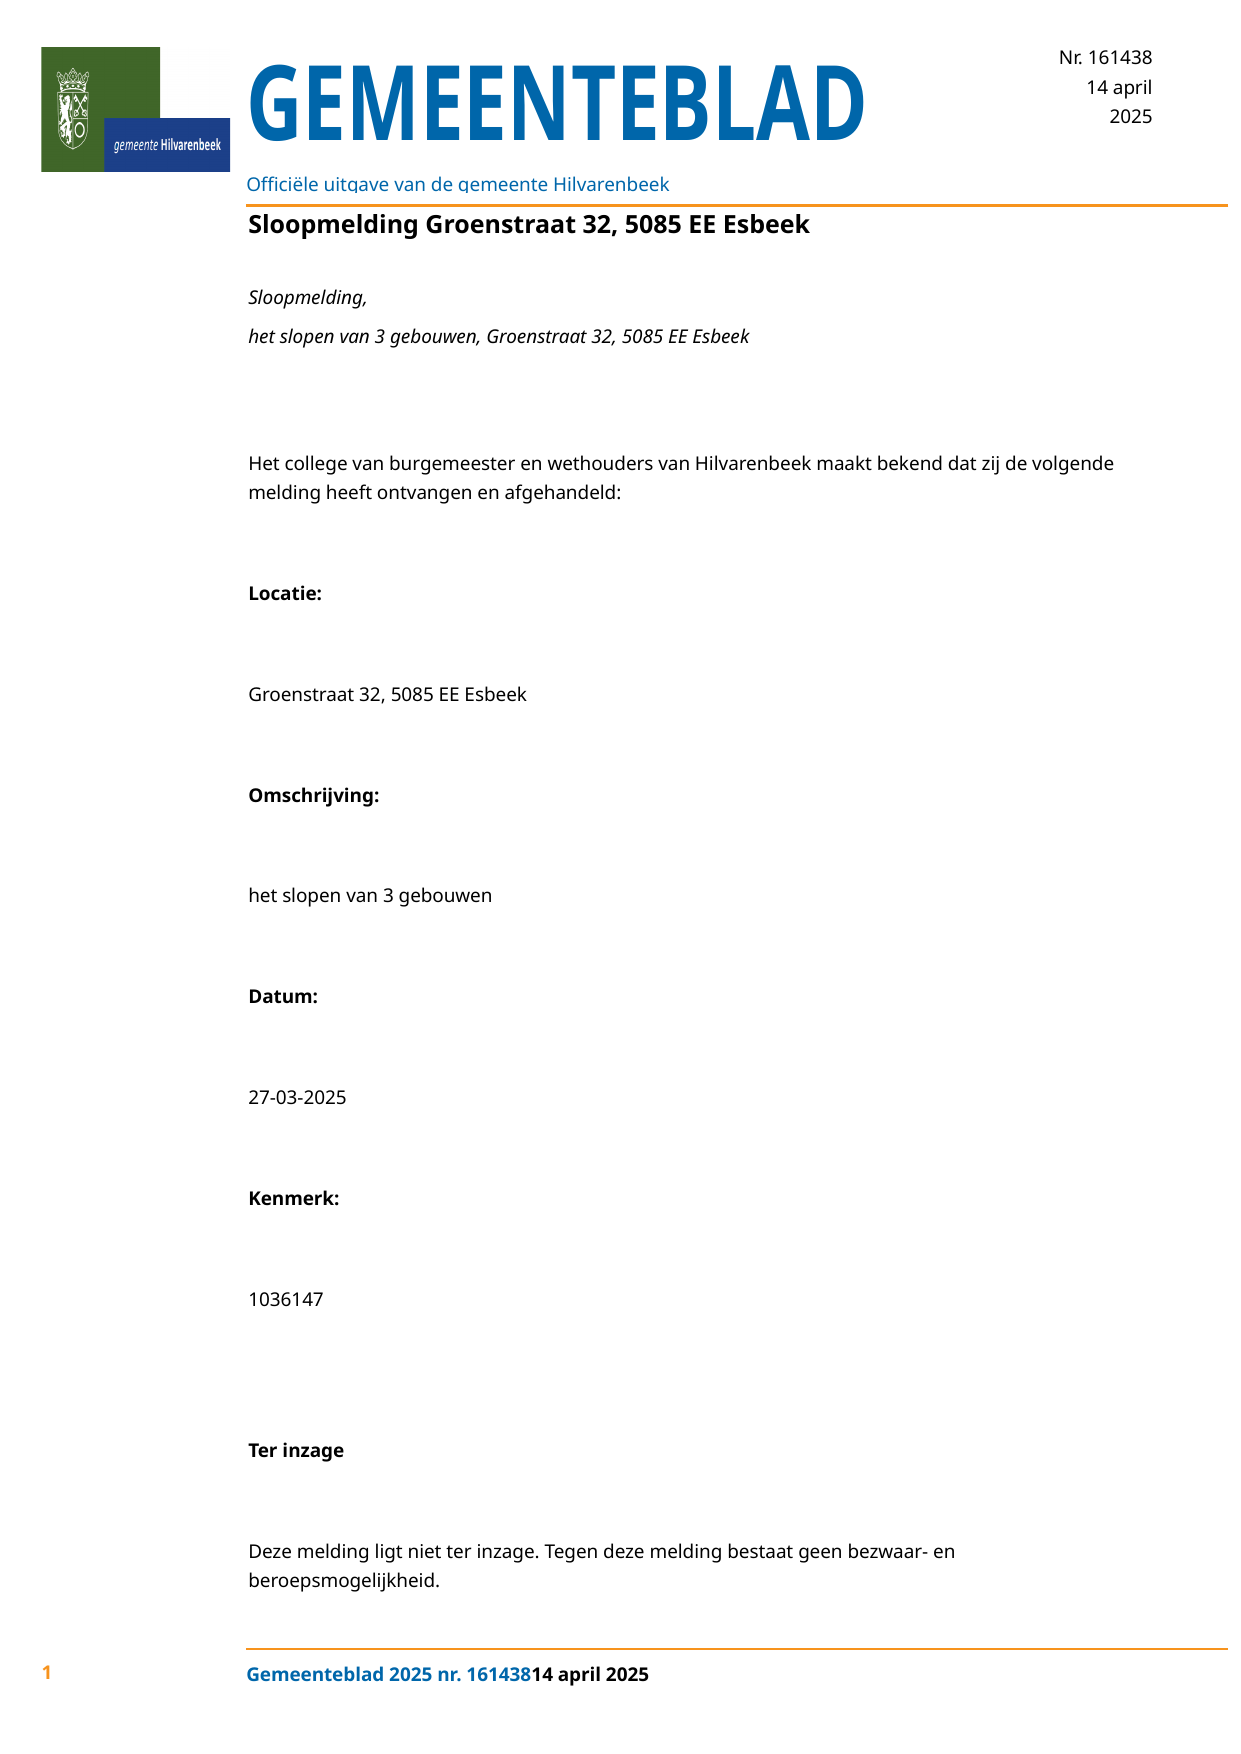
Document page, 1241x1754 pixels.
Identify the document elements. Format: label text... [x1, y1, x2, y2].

text het slopen van 3 gebouwen [248, 883, 1152, 908]
text Deze melding ligt niet ter inzage. Tegen deze melding bestaat geen bezwaar- en beroepsmogelijkheid. [248, 1538, 1152, 1593]
text Locatie: [248, 580, 1152, 606]
text Sloopmelding Groenstraat 32, 5085 EE Esbeek [248, 207, 1152, 241]
text 1036147 [248, 1286, 1152, 1312]
picture [41, 47, 231, 172]
text Kenmerk: [248, 1185, 1152, 1211]
text Datum: [248, 983, 1152, 1009]
text het slopen van 3 gebouwen, Groenstraat 32, 5085 EE Esbeek [248, 323, 1152, 349]
text Het college van burgemeester en wethouders van Hilvarenbeek maakt bekend dat zij de volgende melding heeft ontvangen en afgehandeld: [248, 450, 1152, 505]
text Ter inzage [248, 1437, 1152, 1463]
text Sloopmelding, [248, 284, 1152, 309]
text Omschrijving: [248, 782, 1152, 807]
text 27-03-2025 [248, 1084, 1152, 1110]
text Groenstraat 32, 5085 EE Esbeek [248, 681, 1152, 707]
